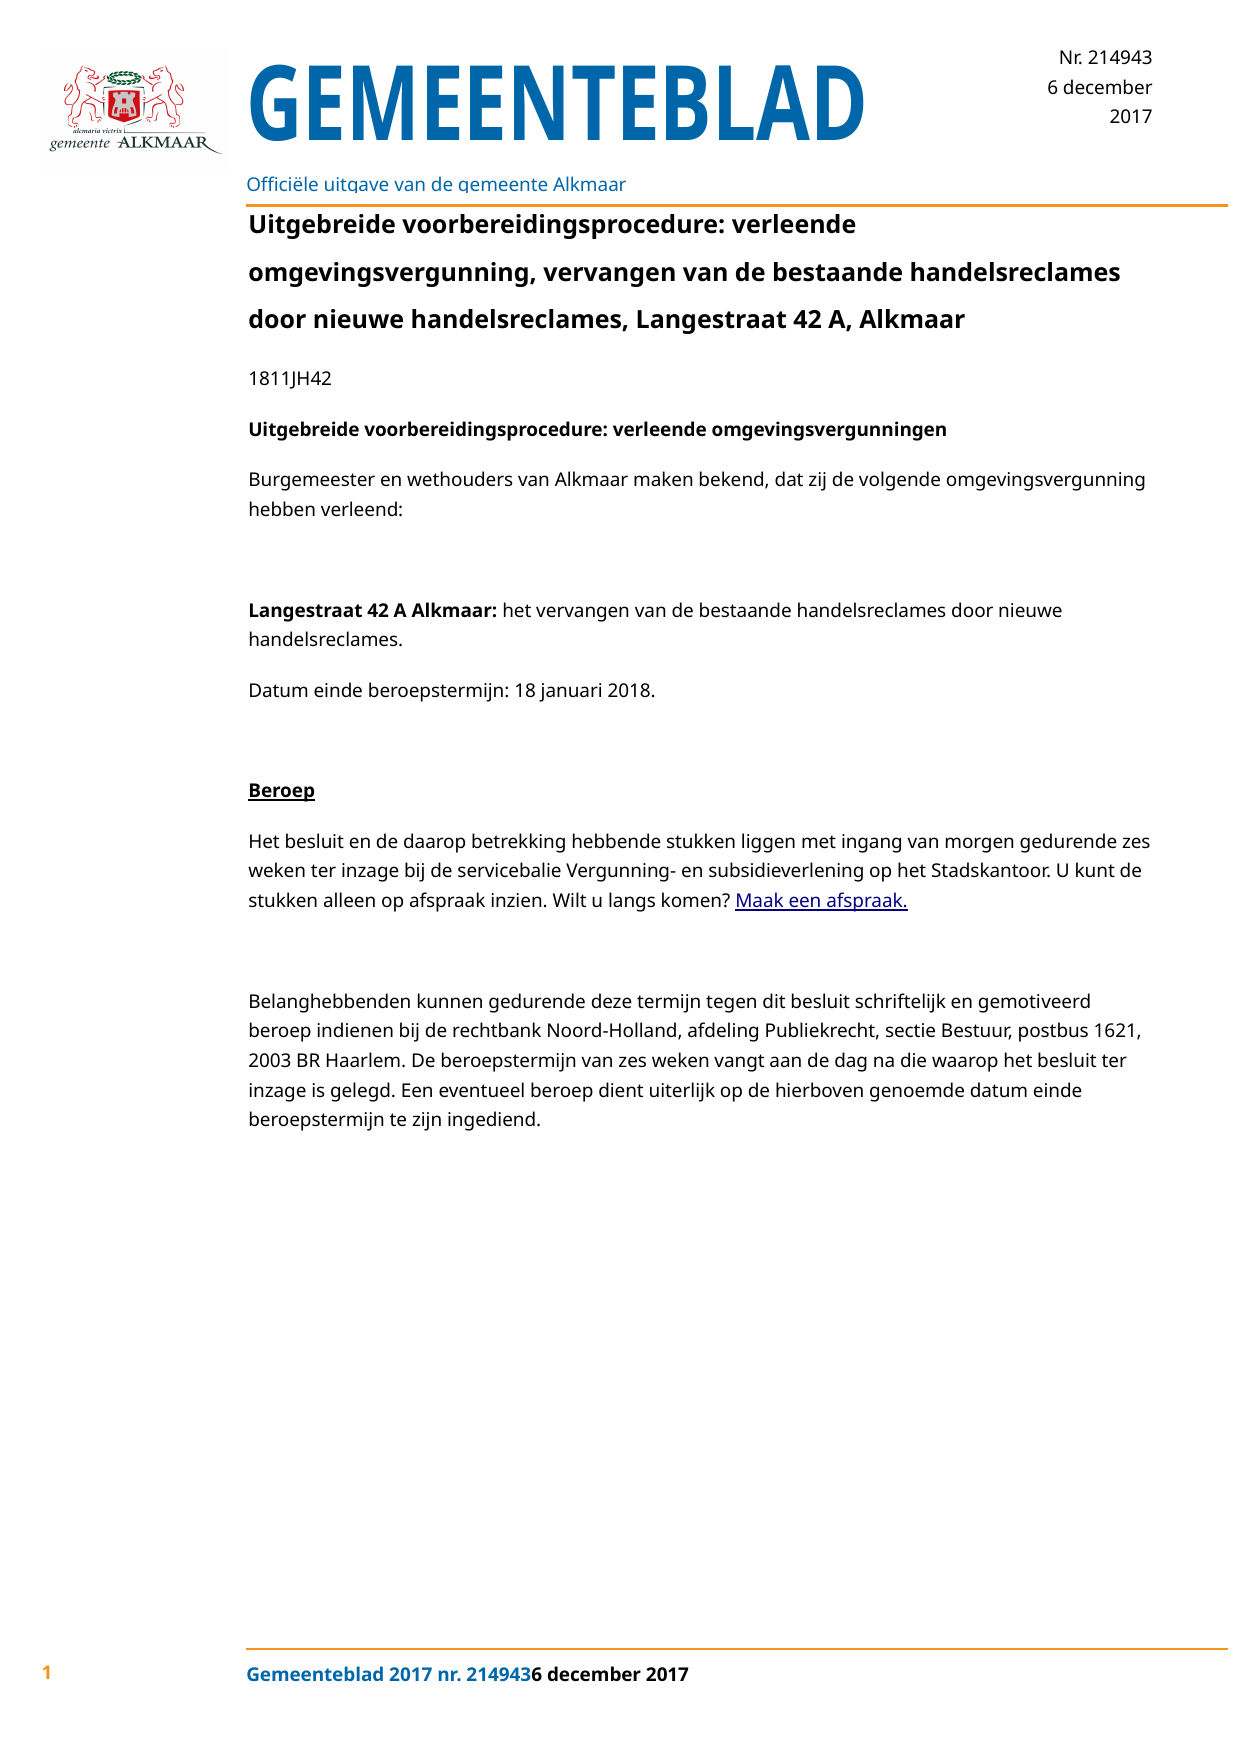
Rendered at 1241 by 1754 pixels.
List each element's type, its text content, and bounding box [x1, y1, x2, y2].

text 1811JH42 [248, 366, 1152, 391]
text Het besluit en de daarop betrekking hebbende stukken liggen met ingang van morgen gedurende zes weken ter inzage bij de servicebalie Vergunning- en subsidieverlening op het Stadskantoor. U kunt de stukken alleen op afspraak inzien. Wilt u langs komen? Maak een afspraak. [248, 828, 1152, 913]
text Belanghebbenden kunnen gedurende deze termijn tegen dit besluit schriftelijk en gemoti­veerd beroep indie­nen bij de rechtbank Noord-Holland, afdeling Publiekrecht, sectie Bestuur, postbus 1621, 2003 BR Haarlem. De beroepstermijn van zes weken vangt aan de dag na die waarop het besluit ter inzage is gelegd. Een eventueel beroep dient uiterlijk op de hierboven genoemde datum einde beroepstermijn te zijn ingediend. [248, 988, 1152, 1132]
text Datum einde beroepstermijn: 18 januari 2018. [248, 677, 1152, 702]
text Beroep [248, 778, 1152, 803]
picture [41, 47, 231, 172]
text Langestraat 42 A Alkmaar: het vervangen van de bestaande handelsreclames door nieuwe handelsreclames. [248, 597, 1152, 652]
text Burgemeester en wethouders van Alkmaar maken bekend, dat zij de volgende omgevingsvergunning hebben verleend: [248, 466, 1152, 522]
text Uitgebreide voorbereidingsprocedure: verleende omgevingsvergunning, vervangen van de bestaande handelsreclames door nieuwe handelsreclames, Langestraat 42 A, Alkmaar [248, 207, 1152, 336]
text Uitgebreide voorbereidingsprocedure: verleende omgevingsvergunningen [248, 416, 1152, 442]
